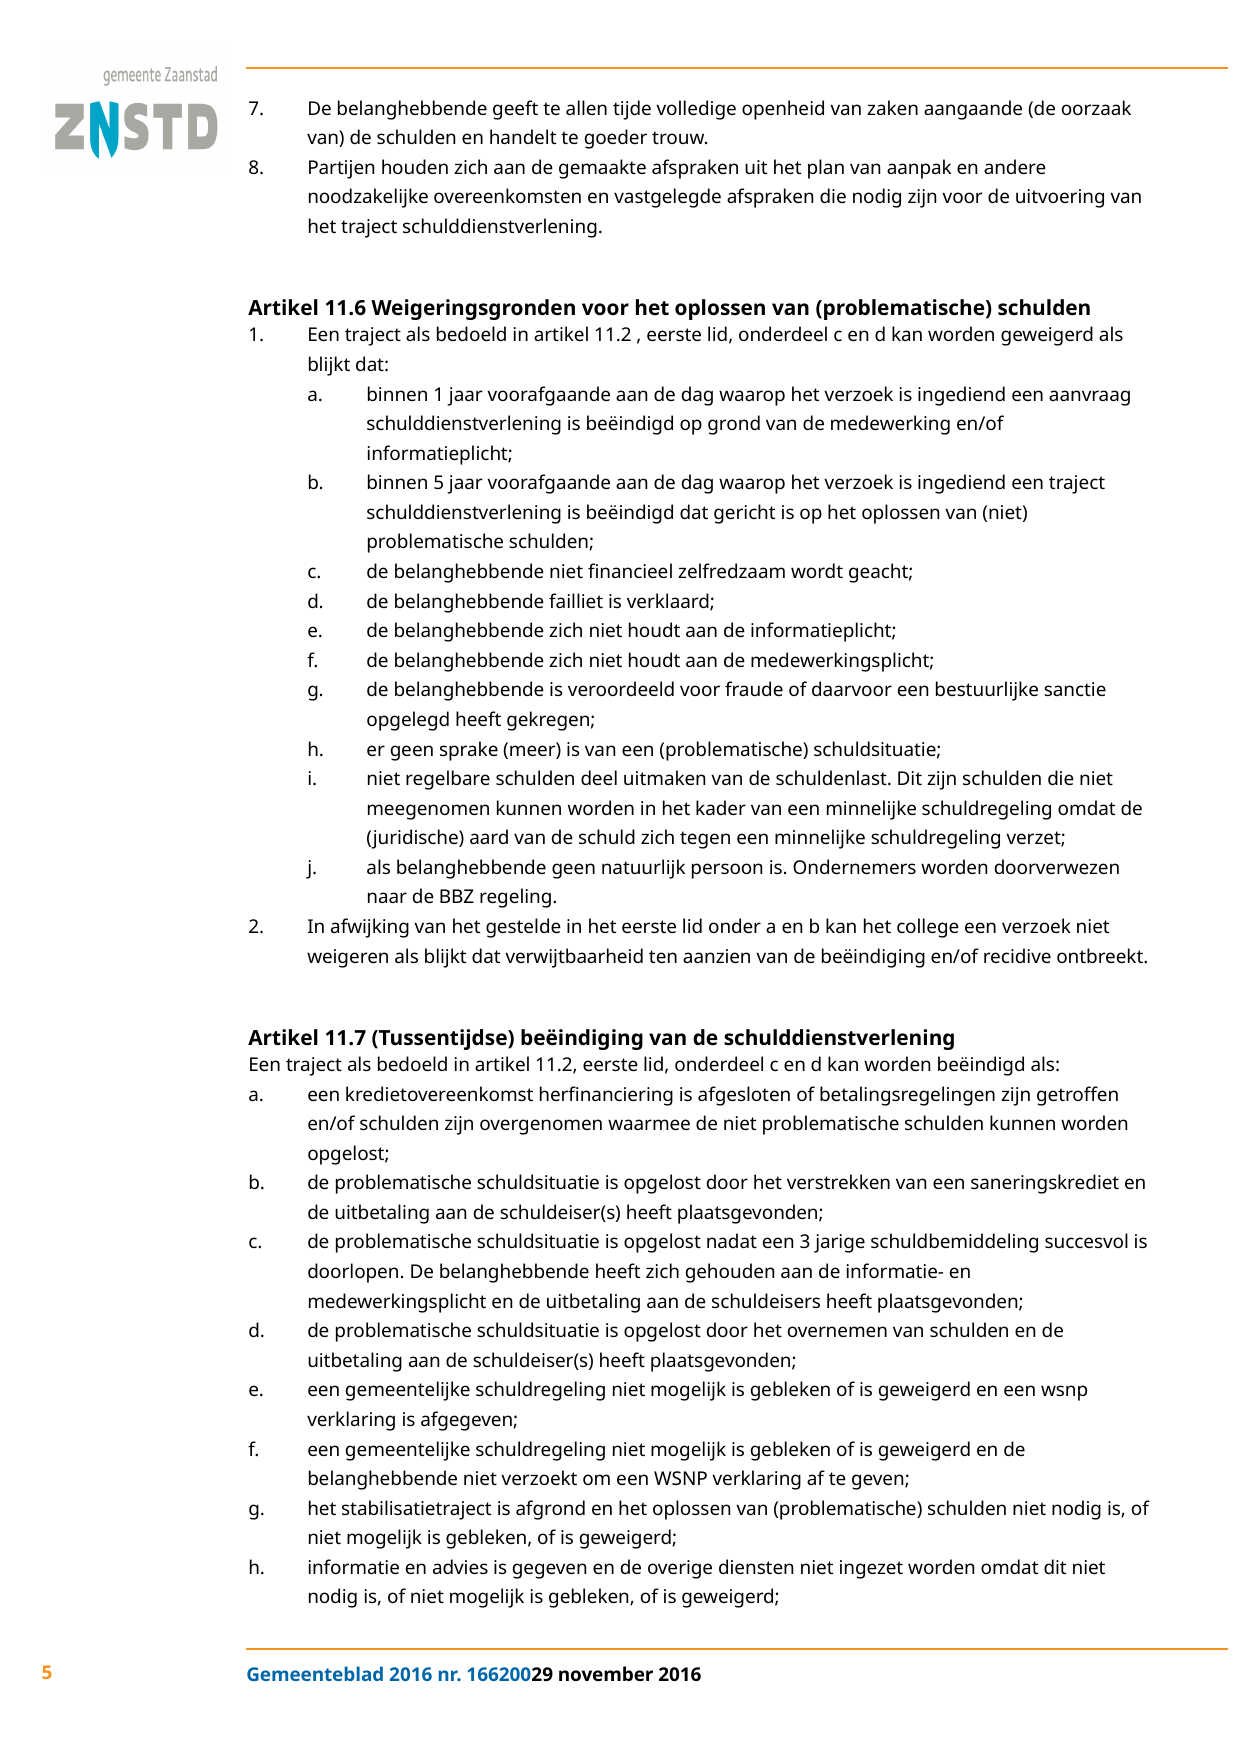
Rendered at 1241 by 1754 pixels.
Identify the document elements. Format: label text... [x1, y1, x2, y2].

list De belanghebbende geeft te allen tijde volledige openheid van zaken aangaande (de oorzaak van) de schulden en handelt te goeder trouw. [248, 95, 1152, 150]
list er geen sprake (meer) is van een (problematische) schuldsituatie; [307, 736, 1152, 761]
picture [41, 47, 231, 172]
list informatie en advies is gegeven en de overige diensten niet ingezet worden omdat dit niet nodig is, of niet mogelijk is gebleken, of is geweigerd; [248, 1554, 1152, 1609]
list de belanghebbende niet financieel zelfredzaam wordt geacht; [307, 558, 1152, 584]
list In afwijking van het gestelde in het eerste lid onder a en b kan het college een verzoek niet weigeren als blijkt dat verwijtbaarheid ten aanzien van de beëindiging en/of recidive ontbreekt. [248, 913, 1152, 968]
text Artikel 11.6 Weigeringsgronden voor het oplossen van (problematische) schulden [248, 293, 1152, 322]
list niet regelbare schulden deel uitmaken van de schuldenlast. Dit zijn schulden die niet meegenomen kunnen worden in het kader van een minnelijke schuldregeling omdat de (juridische) aard van de schuld zich tegen een minnelijke schuldregeling verzet; [307, 765, 1152, 850]
list de problematische schuldsituatie is opgelost door het verstrekken van een saneringskrediet en de uitbetaling aan de schuldeiser(s) heeft plaatsgevonden; [248, 1169, 1152, 1225]
list de belanghebbende is veroordeeld voor fraude of daarvoor een bestuurlijke sanctie opgelegd heeft gekregen; [307, 677, 1152, 732]
list de belanghebbende failliet is verklaard; [307, 588, 1152, 613]
list de problematische schuldsituatie is opgelost nadat een 3 jarige schuldbemiddeling succesvol is doorlopen. De belanghebbende heeft zich gehouden aan de informatie- en medewerkingsplicht en de uitbetaling aan de schuldeisers heeft plaatsgevonden; [248, 1229, 1152, 1314]
list Partijen houden zich aan de gemaakte afspraken uit het plan van aanpak en andere noodzakelijke overeenkomsten en vastgelegde afspraken die nodig zijn voor de uitvoering van het traject schulddienstverlening. [248, 154, 1152, 239]
list binnen 5 jaar voorafgaande aan de dag waarop het verzoek is ingediend een traject schulddienstverlening is beëindigd dat gericht is op het oplossen van (niet) problematische schulden; [307, 469, 1152, 554]
text Artikel 11.7 (Tussentijdse) beëindiging van de schulddienstverlening [248, 1023, 1152, 1051]
list een gemeentelijke schuldregeling niet mogelijk is gebleken of is geweigerd en de belanghebbende niet verzoekt om een WSNP verklaring af te geven; [248, 1436, 1152, 1491]
list als belanghebbende geen natuurlijk persoon is. Ondernemers worden doorverwezen naar de BBZ regeling. [307, 854, 1152, 909]
list een kredietovereenkomst herfinanciering is afgesloten of betalingsregelingen zijn getroffen en/of schulden zijn overgenomen waarmee de niet problematische schulden kunnen worden opgelost; [248, 1081, 1152, 1166]
list de problematische schuldsituatie is opgelost door het overnemen van schulden en de uitbetaling aan de schuldeiser(s) heeft plaatsgevonden; [248, 1317, 1152, 1373]
list Een traject als bedoeld in artikel 11.2 , eerste lid, onderdeel c en d kan worden geweigerd als blijkt dat: [248, 322, 1152, 377]
list binnen 1 jaar voorafgaande aan de dag waarop het verzoek is ingediend een aanvraag schulddienstverlening is beëindigd op grond van de medewerking en/of informatieplicht; [307, 381, 1152, 466]
list het stabilisatietraject is afgrond en het oplossen van (problematische) schulden niet nodig is, of niet mogelijk is gebleken, of is geweigerd; [248, 1495, 1152, 1550]
list een gemeentelijke schuldregeling niet mogelijk is gebleken of is geweigerd en een wsnp verklaring is afgegeven; [248, 1377, 1152, 1432]
text Een traject als bedoeld in artikel 11.2, eerste lid, onderdeel c en d kan worden beëindigd als: [248, 1051, 1152, 1077]
list de belanghebbende zich niet houdt aan de informatieplicht; [307, 617, 1152, 643]
list de belanghebbende zich niet houdt aan de medewerkingsplicht; [307, 647, 1152, 673]
